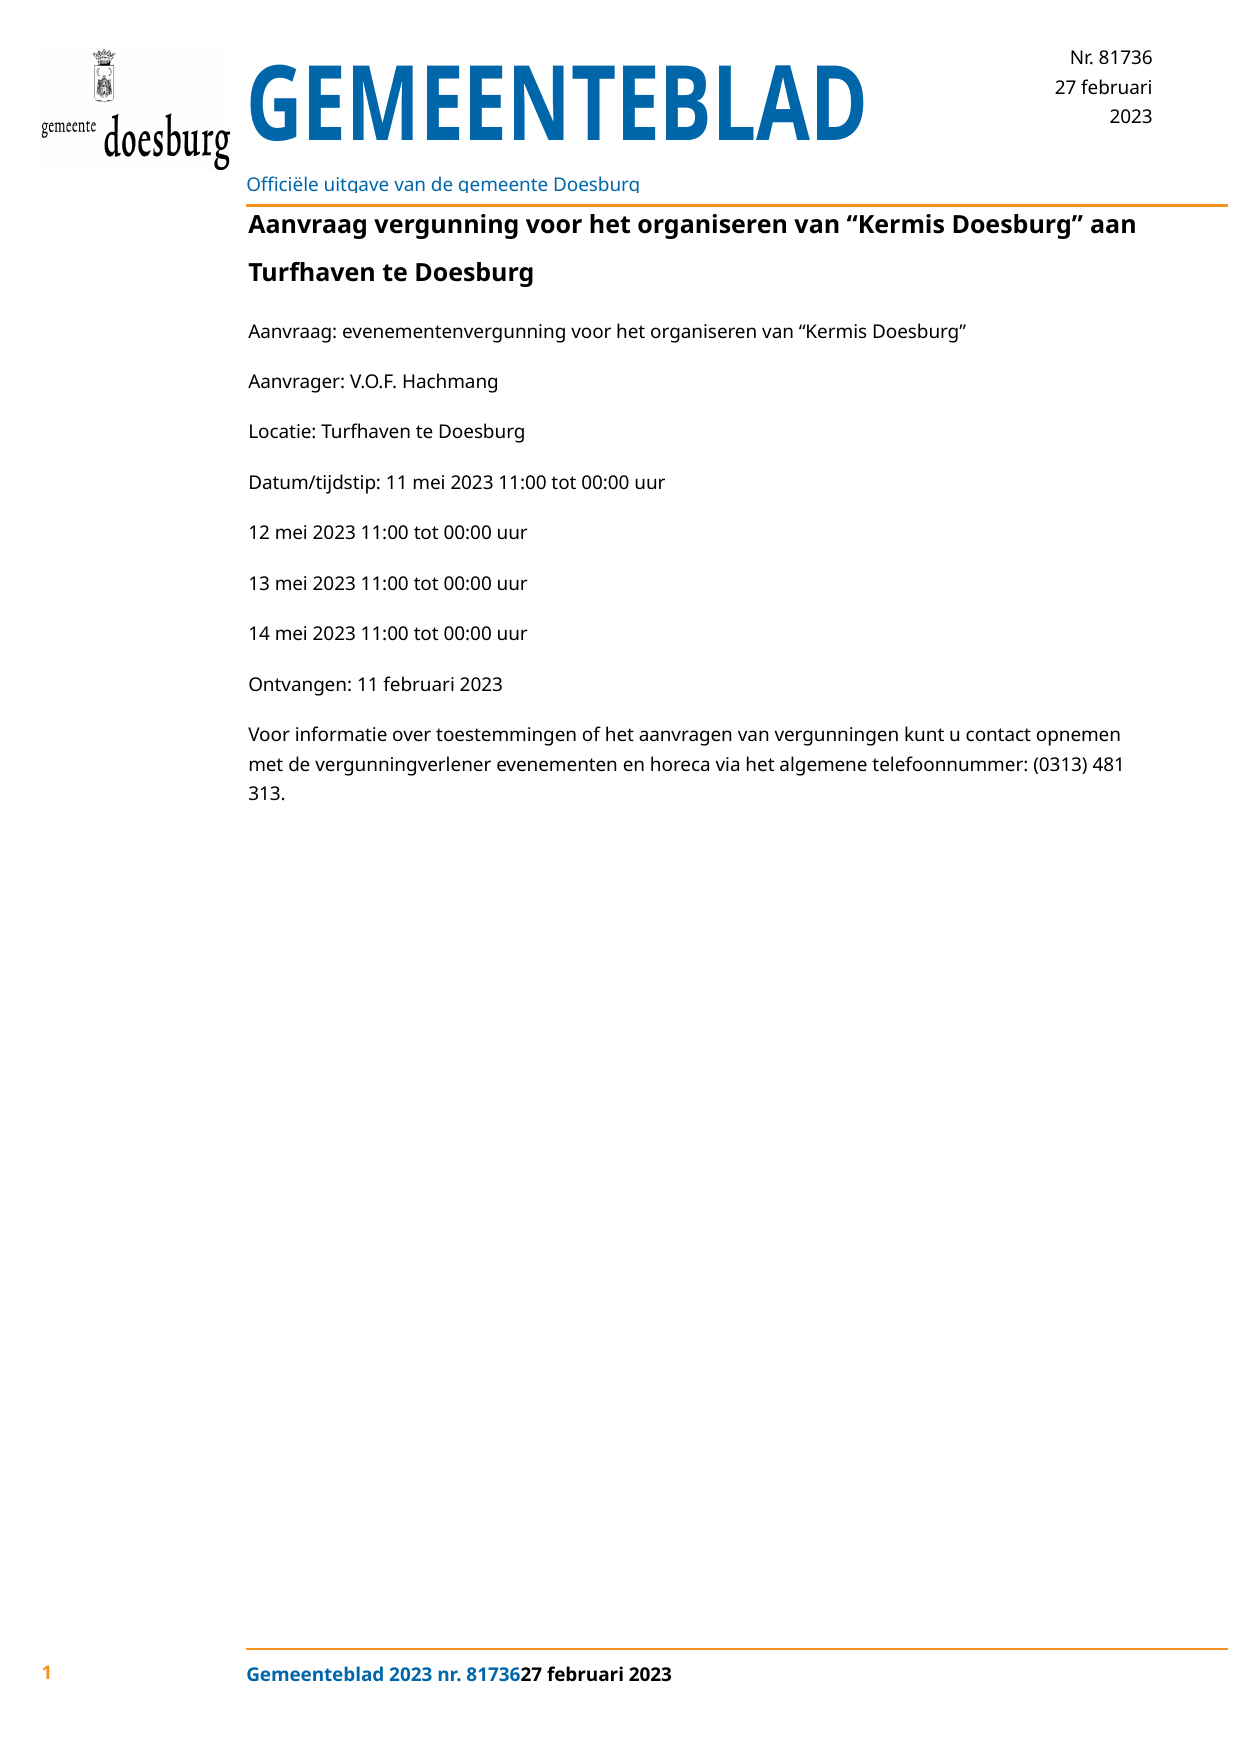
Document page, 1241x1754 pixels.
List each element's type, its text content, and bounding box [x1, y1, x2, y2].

text Aanvrager: V.O.F. Hachmang [248, 368, 1152, 394]
text Aanvraag: evenementenvergunning voor het organiseren van “Kermis Doesburg” [248, 318, 1152, 344]
text Datum/tijdstip: 11 mei 2023 11:00 tot 00:00 uur [248, 469, 1152, 495]
text 13 mei 2023 11:00 tot 00:00 uur [248, 570, 1152, 596]
text 12 mei 2023 11:00 tot 00:00 uur [248, 519, 1152, 545]
text Aanvraag vergunning voor het organiseren van “Kermis Doesburg” aan Turfhaven te Doesburg [248, 207, 1152, 288]
text Ontvangen: 11 februari 2023 [248, 671, 1152, 697]
text Voor informatie over toestemmingen of het aanvragen van vergunningen kunt u contact opnemen met de vergunningverlener evenementen en horeca via het algemene telefoonnummer: (0313) 481 313. [248, 721, 1152, 806]
text Locatie: Turfhaven te Doesburg [248, 419, 1152, 444]
picture [41, 47, 231, 172]
text 14 mei 2023 11:00 tot 00:00 uur [248, 620, 1152, 646]
